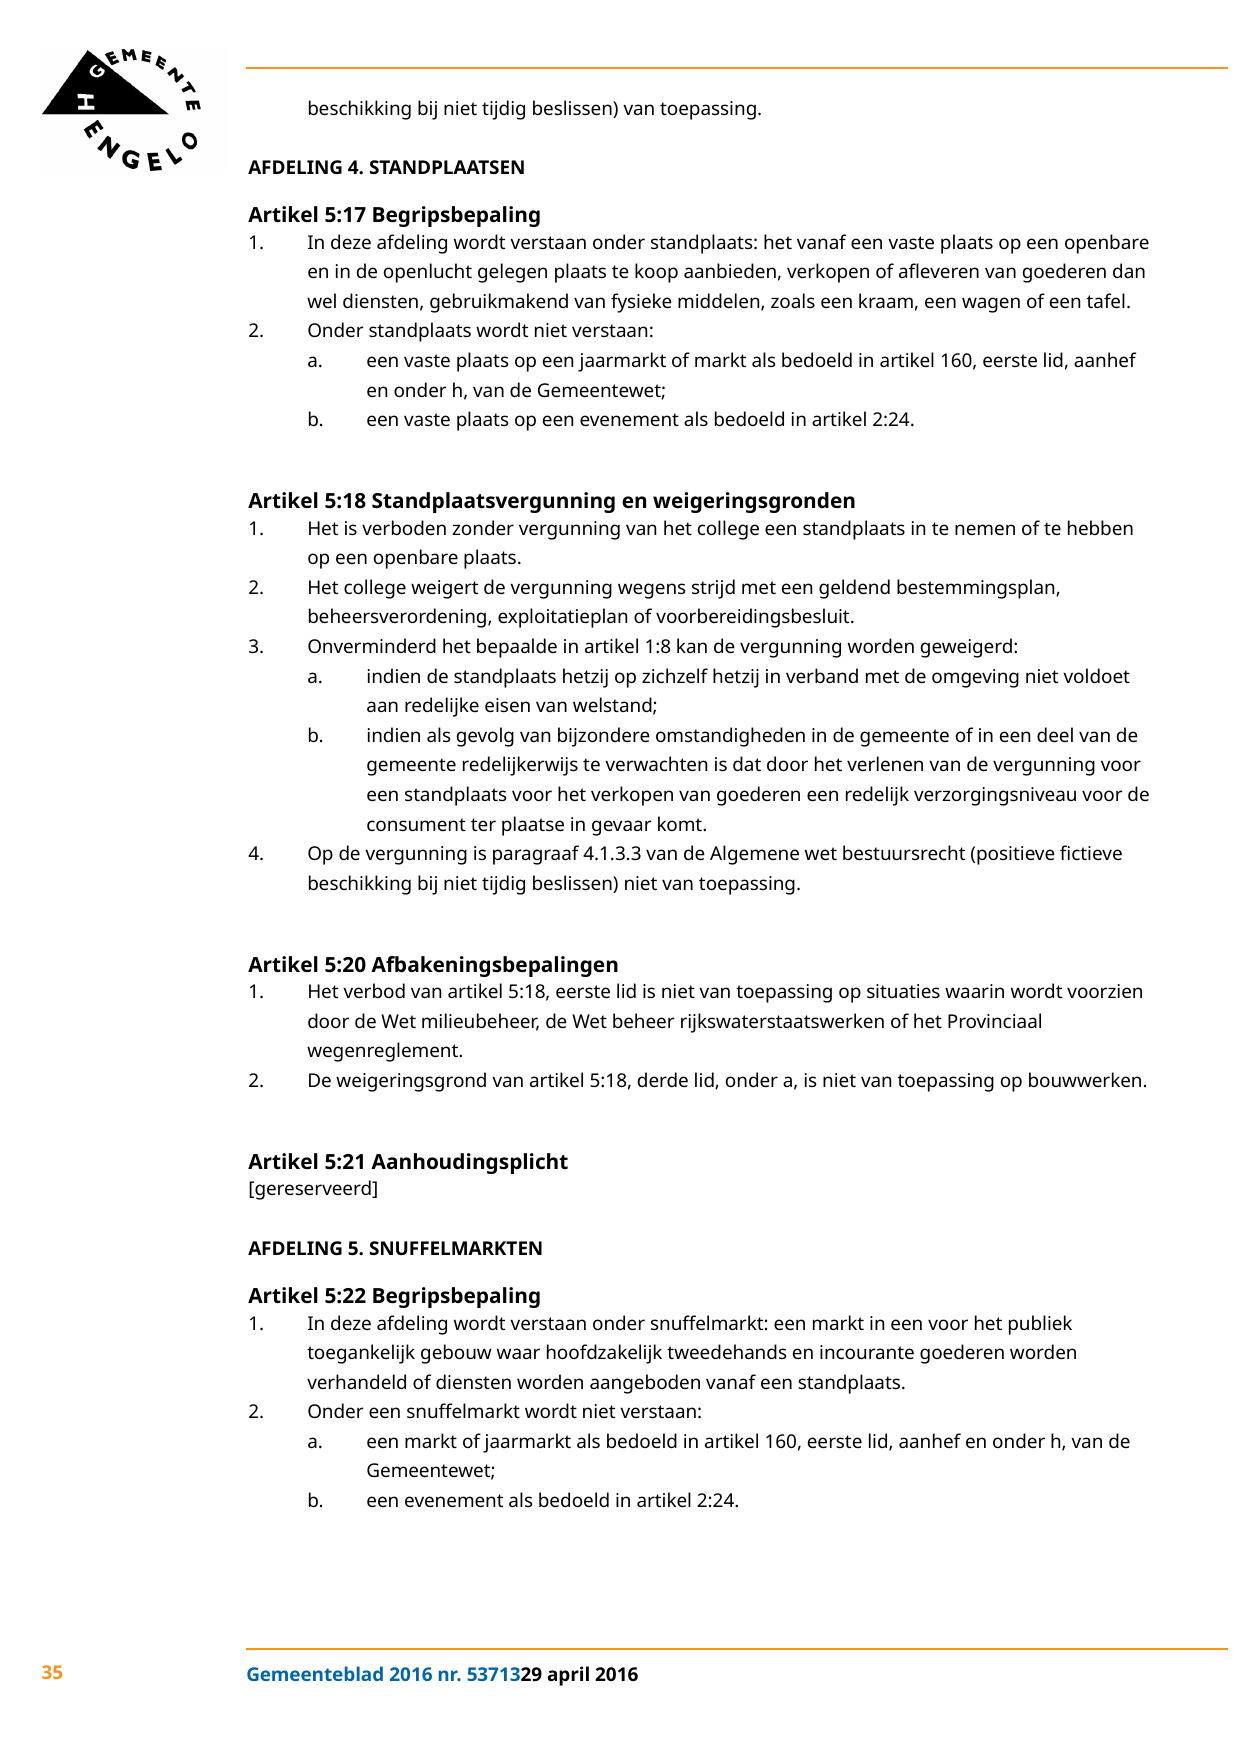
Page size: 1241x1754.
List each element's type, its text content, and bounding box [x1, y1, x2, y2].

list In deze afdeling wordt verstaan onder standplaats: het vanaf een vaste plaats op een openbare en in de openlucht gelegen plaats te koop aanbieden, verkopen of afleveren van goederen dan wel diensten, gebruikmakend van fysieke middelen, zoals een kraam, een wagen of een tafel. [248, 229, 1152, 314]
text [gereserveerd] [248, 1176, 1152, 1201]
text AFDELING 5. SNUFFELMARKTEN [248, 1235, 1152, 1260]
list indien de standplaats hetzij op zichzelf hetzij in verband met de omgeving niet voldoet aan redelijke eisen van welstand; [307, 663, 1152, 718]
list Op de vergunning is paragraaf 4.1.3.3 van de Algemene wet bestuursrecht (positieve fictieve beschikking bij niet tijdig beslissen) niet van toepassing. [248, 840, 1152, 896]
list indien als gevolg van bijzondere omstandigheden in de gemeente of in een deel van de gemeente redelijkerwijs te verwachten is dat door het verlenen van de vergunning voor een standplaats voor het verkopen van goederen een redelijk verzorgingsniveau voor de consument ter plaatse in gevaar komt. [307, 722, 1152, 836]
list een evenement als bedoeld in artikel 2:24. [307, 1487, 1152, 1513]
list Het is verboden zonder vergunning van het college een standplaats in te nemen of te hebben op een openbare plaats. [248, 515, 1152, 570]
list een vaste plaats op een evenement als bedoeld in artikel 2:24. [307, 406, 1152, 432]
list Onverminderd het bepaalde in artikel 1:8 kan de vergunning worden geweigerd: [248, 633, 1152, 659]
list Onder standplaats wordt niet verstaan: [248, 318, 1152, 343]
text Artikel 5:18 Standplaatsvergunning en weigeringsgronden [248, 486, 1152, 515]
picture [41, 47, 231, 172]
text Artikel 5:17 Begripsbepaling [248, 201, 1152, 229]
text Artikel 5:22 Begripsbepaling [248, 1281, 1152, 1310]
text Artikel 5:20 Afbakeningsbepalingen [248, 950, 1152, 978]
list De weigeringsgrond van artikel 5:18, derde lid, onder a, is niet van toepassing op bouwwerken. [248, 1067, 1152, 1093]
list In deze afdeling wordt verstaan onder snuffelmarkt: een markt in een voor het publiek toegankelijk gebouw waar hoofdzakelijk tweedehands en incourante goederen worden verhandeld of diensten worden aangeboden vanaf een standplaats. [248, 1310, 1152, 1394]
text AFDELING 4. STANDPLAATSEN [248, 154, 1152, 180]
list een markt of jaarmarkt als bedoeld in artikel 160, eerste lid, aanhef en onder h, van de Gemeentewet; [307, 1428, 1152, 1483]
list Het verbod van artikel 5:18, eerste lid is niet van toepassing op situaties waarin wordt voorzien door de Wet milieubeheer, de Wet beheer rijkswaterstaatswerken of het Provinciaal wegenreglement. [248, 978, 1152, 1063]
list beschikking bij niet tijdig beslissen) van toepassing. [248, 95, 1152, 121]
list Het college weigert de vergunning wegens strijd met een geldend bestemmingsplan, beheersverordening, exploitatieplan of voorbereidingsbesluit. [248, 574, 1152, 629]
list een vaste plaats op een jaarmarkt of markt als bedoeld in artikel 160, eerste lid, aanhef en onder h, van de Gemeentewet; [307, 347, 1152, 403]
list Onder een snuffelmarkt wordt niet verstaan: [248, 1398, 1152, 1424]
text Artikel 5:21 Aanhoudingsplicht [248, 1147, 1152, 1176]
